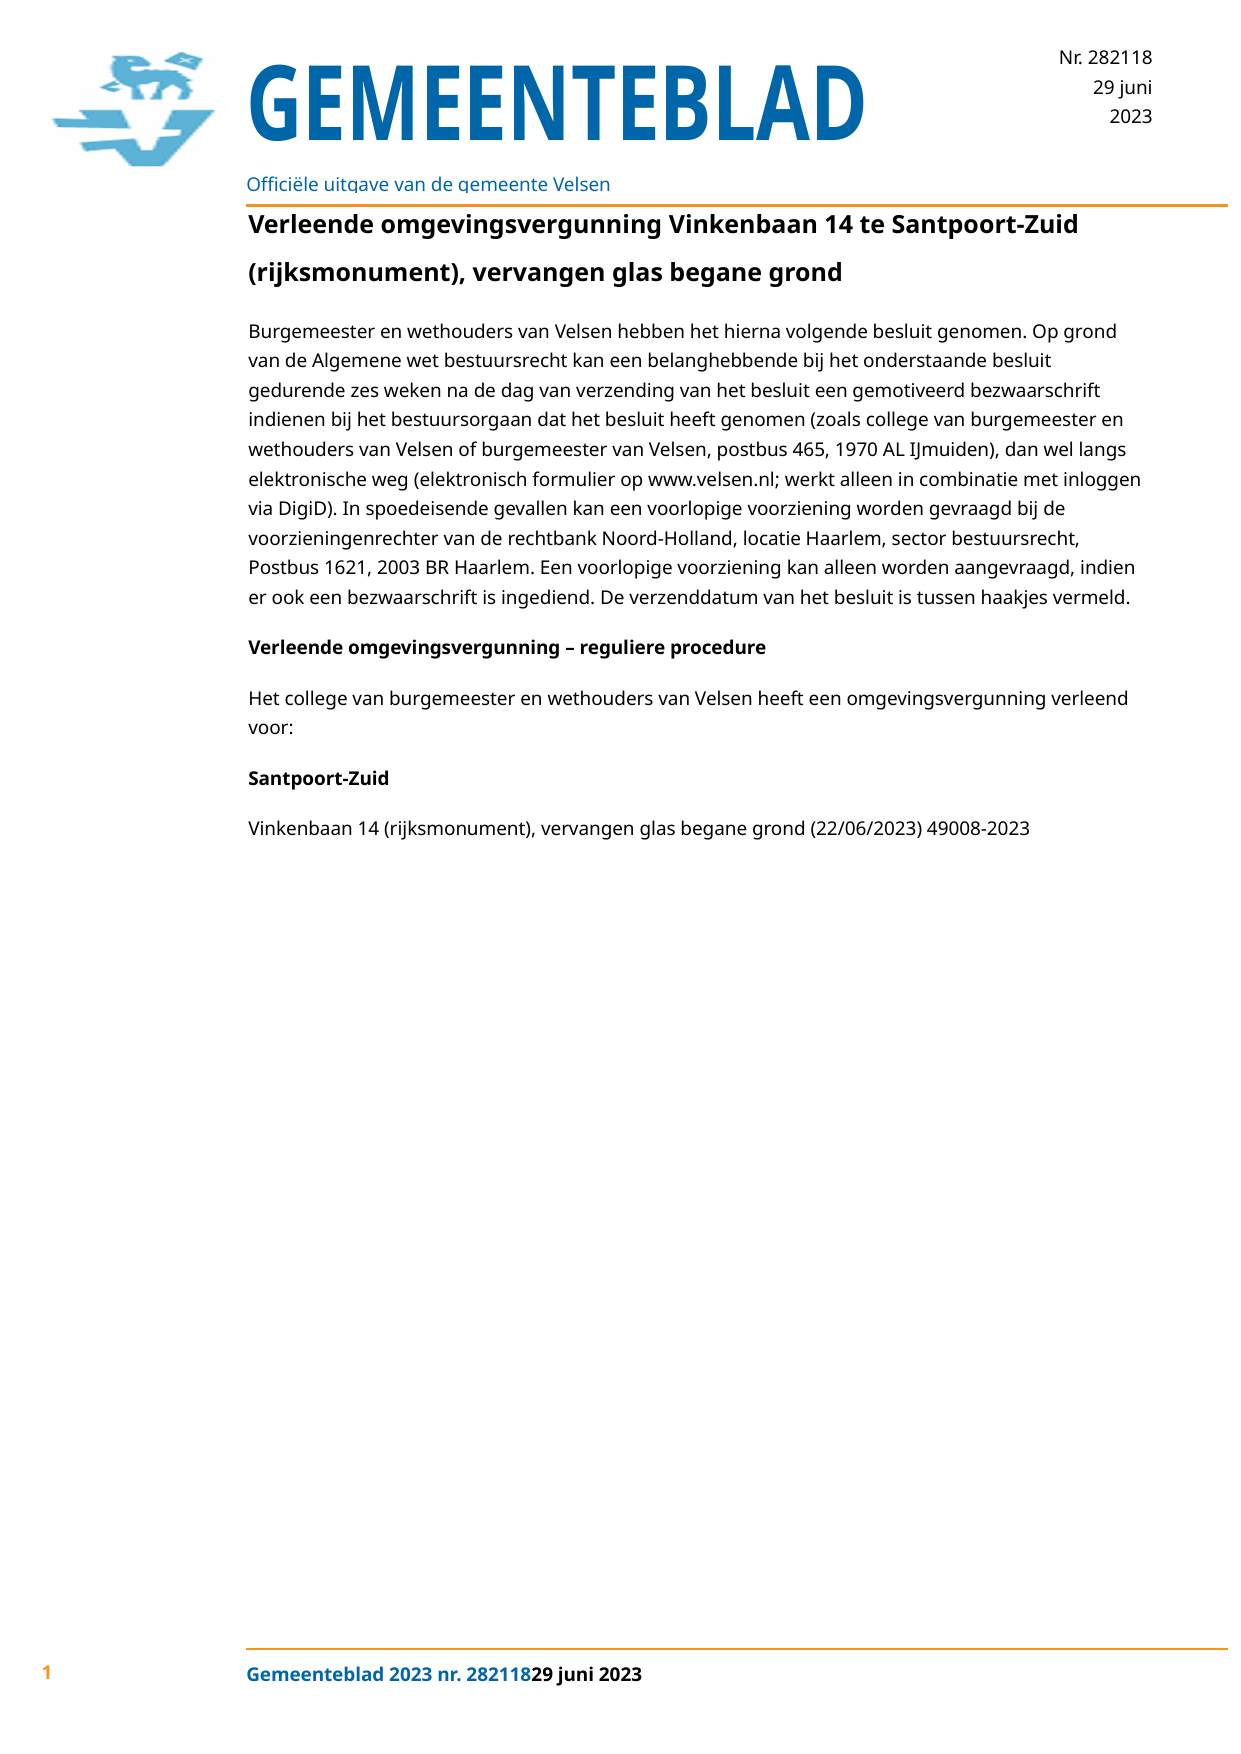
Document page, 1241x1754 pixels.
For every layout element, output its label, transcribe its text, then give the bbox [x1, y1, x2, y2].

text Vinkenbaan 14 (rijksmonument), vervangen glas begane grond (22/06/2023) 49008-2023 [248, 815, 1152, 841]
picture [41, 47, 231, 172]
text Het college van burgemeester en wethouders van Velsen heeft een omgevingsvergunning verleend voor: [248, 685, 1152, 740]
text Santpoort-Zuid [248, 765, 1152, 791]
text Verleende omgevingsvergunning Vinkenbaan 14 te Santpoort-Zuid (rijksmonument), vervangen glas begane grond [248, 207, 1152, 288]
text Burgemeester en wethouders van Velsen hebben het hierna volgende besluit genomen. Op grond van de Algemene wet bestuursrecht kan een belanghebbende bij het onderstaande besluit gedurende zes weken na de dag van verzending van het besluit een gemotiveerd bezwaarschrift indienen bij het bestuursorgaan dat het besluit heeft genomen (zoals college van burgemeester en wethouders van Velsen of burgemeester van Velsen, postbus 465, 1970 AL IJmuiden), dan wel langs elektronische weg (elektronisch formulier op www.velsen.nl; werkt alleen in combinatie met inloggen via DigiD). In spoedeisende gevallen kan een voorlopige voorziening worden gevraagd bij de voorzieningenrechter van de rechtbank Noord-Holland, locatie Haarlem, sector bestuursrecht, Postbus 1621, 2003 BR Haarlem. Een voorlopige voorziening kan alleen worden aangevraagd, indien er ook een bezwaarschrift is ingediend. De verzenddatum van het besluit is tussen haakjes vermeld. [248, 318, 1152, 610]
text Verleende omgevingsvergunning – reguliere procedure [248, 634, 1152, 660]
